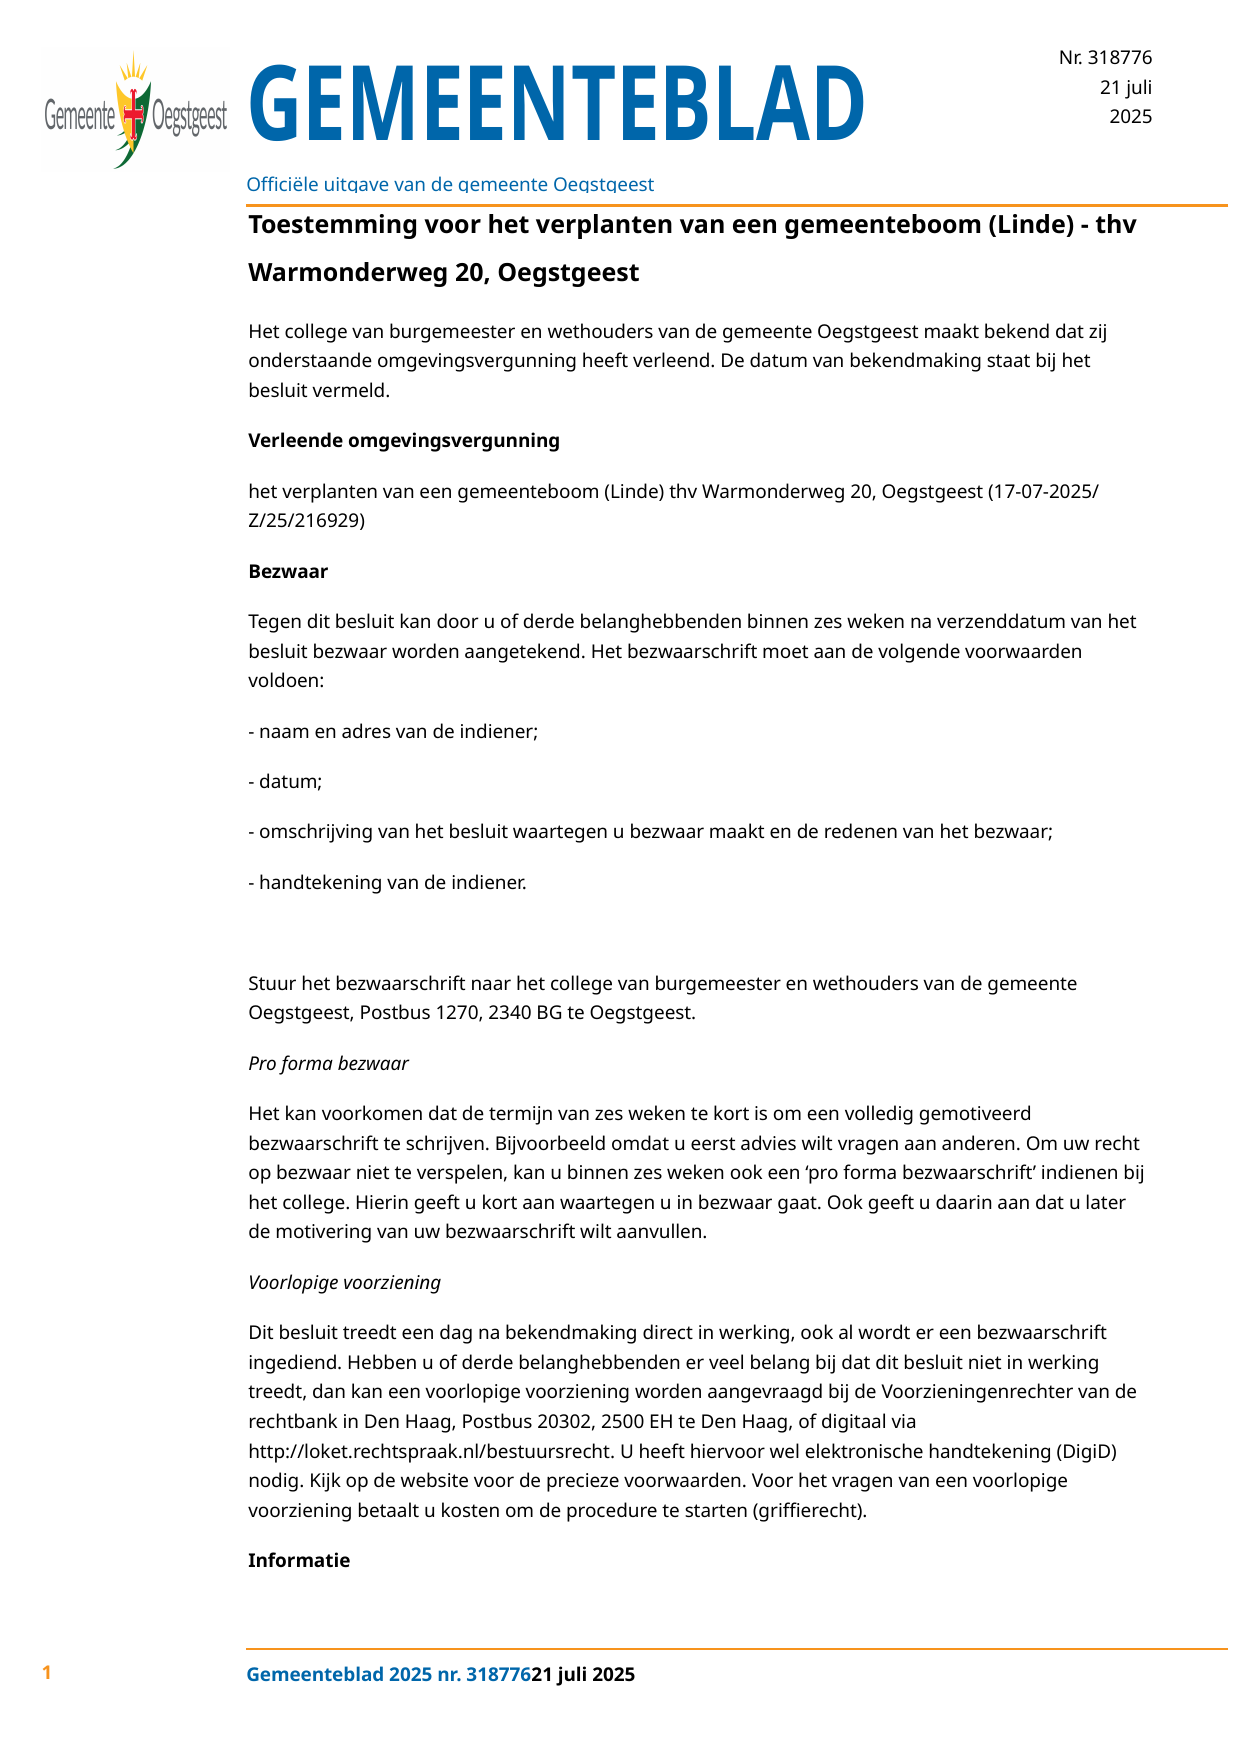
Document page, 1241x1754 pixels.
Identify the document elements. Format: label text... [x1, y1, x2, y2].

text Informatie [248, 1547, 1152, 1573]
text Verleende omgevingsvergunning [248, 427, 1152, 453]
text Dit besluit treedt een dag na bekendmaking direct in werking, ook al wordt er een bezwaarschrift ingediend. Hebben u of derde belanghebbenden er veel belang bij dat dit besluit niet in werking treedt, dan kan een voorlopige voorziening worden aangevraagd bij de Voorzieningenrechter van de rechtbank in Den Haag, Postbus 20302, 2500 EH te Den Haag, of digitaal via http://loket.rechtspraak.nl/bestuursrecht. U heeft hiervoor wel elektronische handtekening (DigiD) nodig. Kijk op de website voor de precieze voorwaarden. Voor het vragen van een voorlopige voorziening betaalt u kosten om de procedure te starten (griffierecht). [248, 1319, 1152, 1523]
text Toestemming voor het verplanten van een gemeenteboom (Linde) - thv Warmonderweg 20, Oegstgeest [248, 207, 1152, 288]
text - naam en adres van de indiener; [248, 718, 1152, 744]
text het verplanten van een gemeenteboom (Linde) thv Warmonderweg 20, Oegstgeest (17-07-2025/ Z/25/216929) [248, 478, 1152, 533]
text Voorlopige voorziening [248, 1269, 1152, 1295]
text - omschrijving van het besluit waartegen u bezwaar maakt en de redenen van het bezwaar; [248, 819, 1152, 844]
picture [41, 47, 231, 172]
text Tegen dit besluit kan door u of derde belanghebbenden binnen zes weken na verzenddatum van het besluit bezwaar worden aangetekend. Het bezwaarschrift moet aan de volgende voorwaarden voldoen: [248, 608, 1152, 693]
text Bezwaar [248, 558, 1152, 584]
text - datum; [248, 768, 1152, 794]
text Pro forma bezwaar [248, 1050, 1152, 1076]
text Stuur het bezwaarschrift naar het college van burgemeester en wethouders van de gemeente Oegstgeest, Postbus 1270, 2340 BG te Oegstgeest. [248, 970, 1152, 1025]
text Het kan voorkomen dat de termijn van zes weken te kort is om een volledig gemotiveerd bezwaarschrift te schrijven. Bijvoorbeeld omdat u eerst advies wilt vragen aan anderen. Om uw recht op bezwaar niet te verspelen, kan u binnen zes weken ook een ‘pro forma bezwaarschrift’ indienen bij het college. Hierin geeft u kort aan waartegen u in bezwaar gaat. Ook geeft u daarin aan dat u later de motivering van uw bezwaarschrift wilt aanvullen. [248, 1100, 1152, 1244]
text - handtekening van de indiener. [248, 869, 1152, 895]
text Het college van burgemeester en wethouders van de gemeente Oegstgeest maakt bekend dat zij onderstaande omgevingsvergunning heeft verleend. De datum van bekendmaking staat bij het besluit vermeld. [248, 318, 1152, 403]
